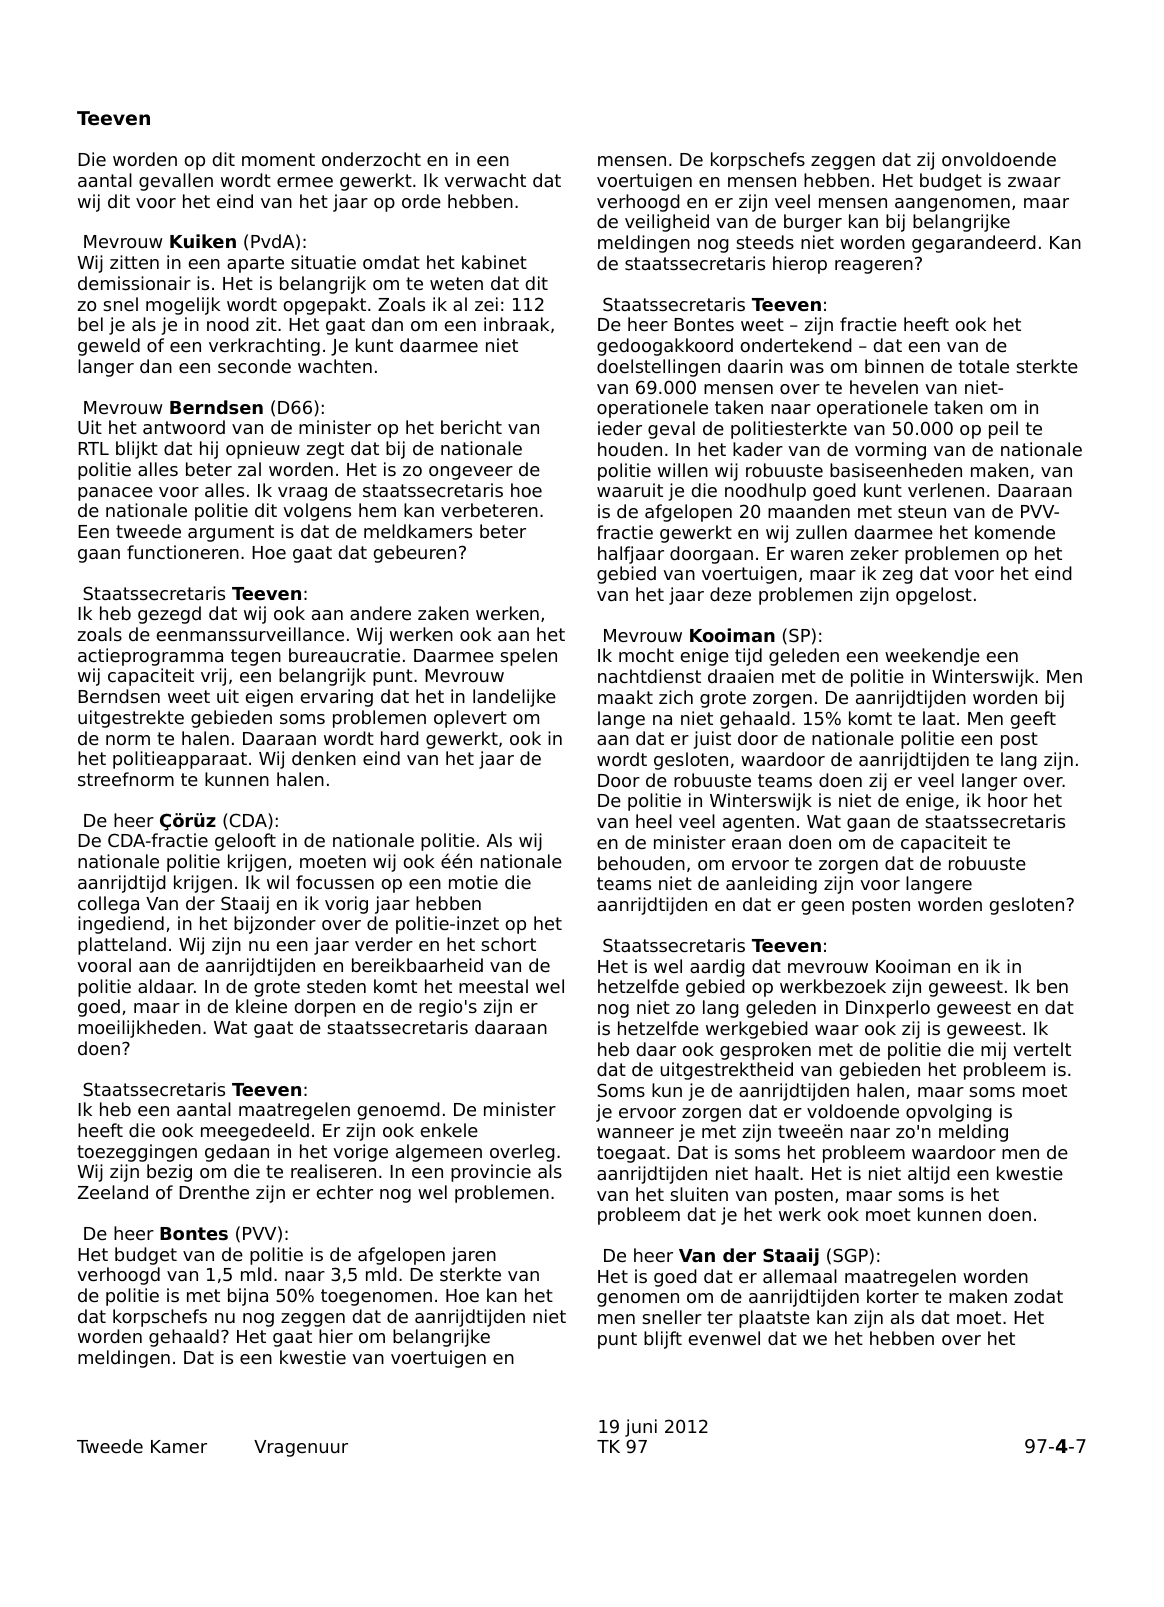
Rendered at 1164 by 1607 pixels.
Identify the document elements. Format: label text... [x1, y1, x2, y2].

text Wij zitten in een aparte situatie omdat het kabinet demissionair is. Het is belangrijk om te weten dat dit zo snel mogelijk wordt opgepakt. Zoals ik al zei: 112 bel je als je in nood zit. Het gaat dan om een inbraak, geweld of een verkrachting. Je kunt daarmee niet langer dan een seconde wachten. [77, 253, 567, 377]
text Ik heb een aantal maatregelen genoemd. De minister heeft die ook meegedeeld. Er zijn ook enkele toezeggingen gedaan in het vorige algemeen overleg. Wij zijn bezig om die te realiseren. In een provincie als Zeeland of Drenthe zijn er echter nog wel problemen. [77, 1100, 567, 1204]
text De CDA-fractie gelooft in de nationale politie. Als wij nationale politie krijgen, moeten wij ook één nationale aanrijdtijd krijgen. Ik wil focussen op een motie die collega Van der Staaij en ik vorig jaar hebben ingediend, in het bijzonder over de politie-inzet op het platteland. Wij zijn nu een jaar verder en het schort vooral aan de aanrijdtijden en bereikbaarheid van de politie aldaar. In de grote steden komt het meestal wel goed, maar in de kleine dorpen en de regio's zijn er moeilijkheden. Wat gaat de staatssecretaris daaraan doen? [77, 831, 567, 1059]
text Staatssecretaris Teeven: [596, 294, 1087, 315]
text Het budget van de politie is de afgelopen jaren verhoogd van 1,5 mld. naar 3,5 mld. De sterkte van de politie is met bijna 50% toegenomen. Hoe kan het dat korpschefs nu nog zeggen dat de aanrijdtijden niet worden gehaald? Het gaat hier om belangrijke meldingen. Dat is een kwestie van voertuigen en [77, 1244, 567, 1369]
text Het is goed dat er allemaal maatregelen worden genomen om de aanrijdtijden korter te maken zodat men sneller ter plaatste kan zijn als dat moet. Het punt blijft evenwel dat we het hebben over het [596, 1267, 1087, 1349]
text Mevrouw Berndsen (D66): [77, 397, 567, 418]
text Staatssecretaris Teeven: [596, 936, 1087, 956]
text De heer Van der Staaij (SGP): [596, 1246, 1087, 1267]
text Het is wel aardig dat mevrouw Kooiman en ik in hetzelfde gebied op werkbezoek zijn geweest. Ik ben nog niet zo lang geleden in Dinxperlo geweest en dat is hetzelfde werkgebied waar ook zij is geweest. Ik heb daar ook gesproken met de politie die mij vertelt dat de uitgestrektheid van gebieden het probleem is. Soms kun je de aanrijdtijden halen, maar soms moet je ervoor zorgen dat er voldoende opvolging is wanneer je met zijn tweeën naar zo'n melding toegaat. Dat is soms het probleem waardoor men de aanrijdtijden niet haalt. Het is niet altijd een kwestie van het sluiten van posten, maar soms is het probleem dat je het werk ook moet kunnen doen. [596, 956, 1087, 1226]
text Staatssecretaris Teeven: [77, 1079, 567, 1100]
text De heer Bontes (PVV): [77, 1224, 567, 1244]
text Mevrouw Kuiken (PvdA): [77, 232, 567, 253]
text mensen. De korpschefs zeggen dat zij onvoldoende voertuigen en mensen hebben. Het budget is zwaar verhoogd en er zijn veel mensen aangenomen, maar de veiligheid van de burger kan bij belangrijke meldingen nog steeds niet worden gegarandeerd. Kan de staatssecretaris hierop reageren? [596, 150, 1087, 274]
text Die worden op dit moment onderzocht en in een aantal gevallen wordt ermee gewerkt. Ik verwacht dat wij dit voor het eind van het jaar op orde hebben. [77, 150, 567, 212]
text De heer Bontes weet – zijn fractie heeft ook het gedoogakkoord ondertekend – dat een van de doelstellingen daarin was om binnen de totale sterkte van 69.000 mensen over te hevelen van niet-operationele taken naar operationele taken om in ieder geval de politiesterkte van 50.000 op peil te houden. In het kader van de vorming van de nationale politie willen wij robuuste basiseenheden maken, van waaruit je die noodhulp goed kunt verlenen. Daaraan is de afgelopen 20 maanden met steun van de PVV-fractie gewerkt en wij zullen daarmee het komende halfjaar doorgaan. Er waren zeker problemen op het gebied van voertuigen, maar ik zeg dat voor het eind van het jaar deze problemen zijn opgelost. [596, 315, 1087, 606]
text Ik mocht enige tijd geleden een weekendje een nachtdienst draaien met de politie in Winterswijk. Men maakt zich grote zorgen. De aanrijdtijden worden bij lange na niet gehaald. 15% komt te laat. Men geeft aan dat er juist door de nationale politie een post wordt gesloten, waardoor de aanrijdtijden te lang zijn. Door de robuuste teams doen zij er veel langer over. De politie in Winterswijk is niet de enige, ik hoor het van heel veel agenten. Wat gaan de staatssecretaris en de minister eraan doen om de capaciteit te behouden, om ervoor te zorgen dat de robuuste teams niet de aanleiding zijn voor langere aanrijdtijden en dat er geen posten worden gesloten? [596, 646, 1087, 916]
text Mevrouw Kooiman (SP): [596, 626, 1087, 646]
text Ik heb gezegd dat wij ook aan andere zaken werken, zoals de eenmanssurveillance. Wij werken ook aan het actieprogramma tegen bureaucratie. Daarmee spelen wij capaciteit vrij, een belangrijk punt. Mevrouw Berndsen weet uit eigen ervaring dat het in landelijke uitgestrekte gebieden soms problemen oplevert om de norm te halen. Daaraan wordt hard gewerkt, ook in het politieapparaat. Wij denken eind van het jaar de streefnorm te kunnen halen. [77, 604, 567, 791]
text Uit het antwoord van de minister op het bericht van RTL blijkt dat hij opnieuw zegt dat bij de nationale politie alles beter zal worden. Het is zo ongeveer de panacee voor alles. Ik vraag de staatssecretaris hoe de nationale politie dit volgens hem kan verbeteren. Een tweede argument is dat de meldkamers beter gaan functioneren. Hoe gaat dat gebeuren? [77, 418, 567, 563]
text De heer Çörüz (CDA): [77, 811, 567, 831]
text Staatssecretaris Teeven: [77, 583, 567, 604]
